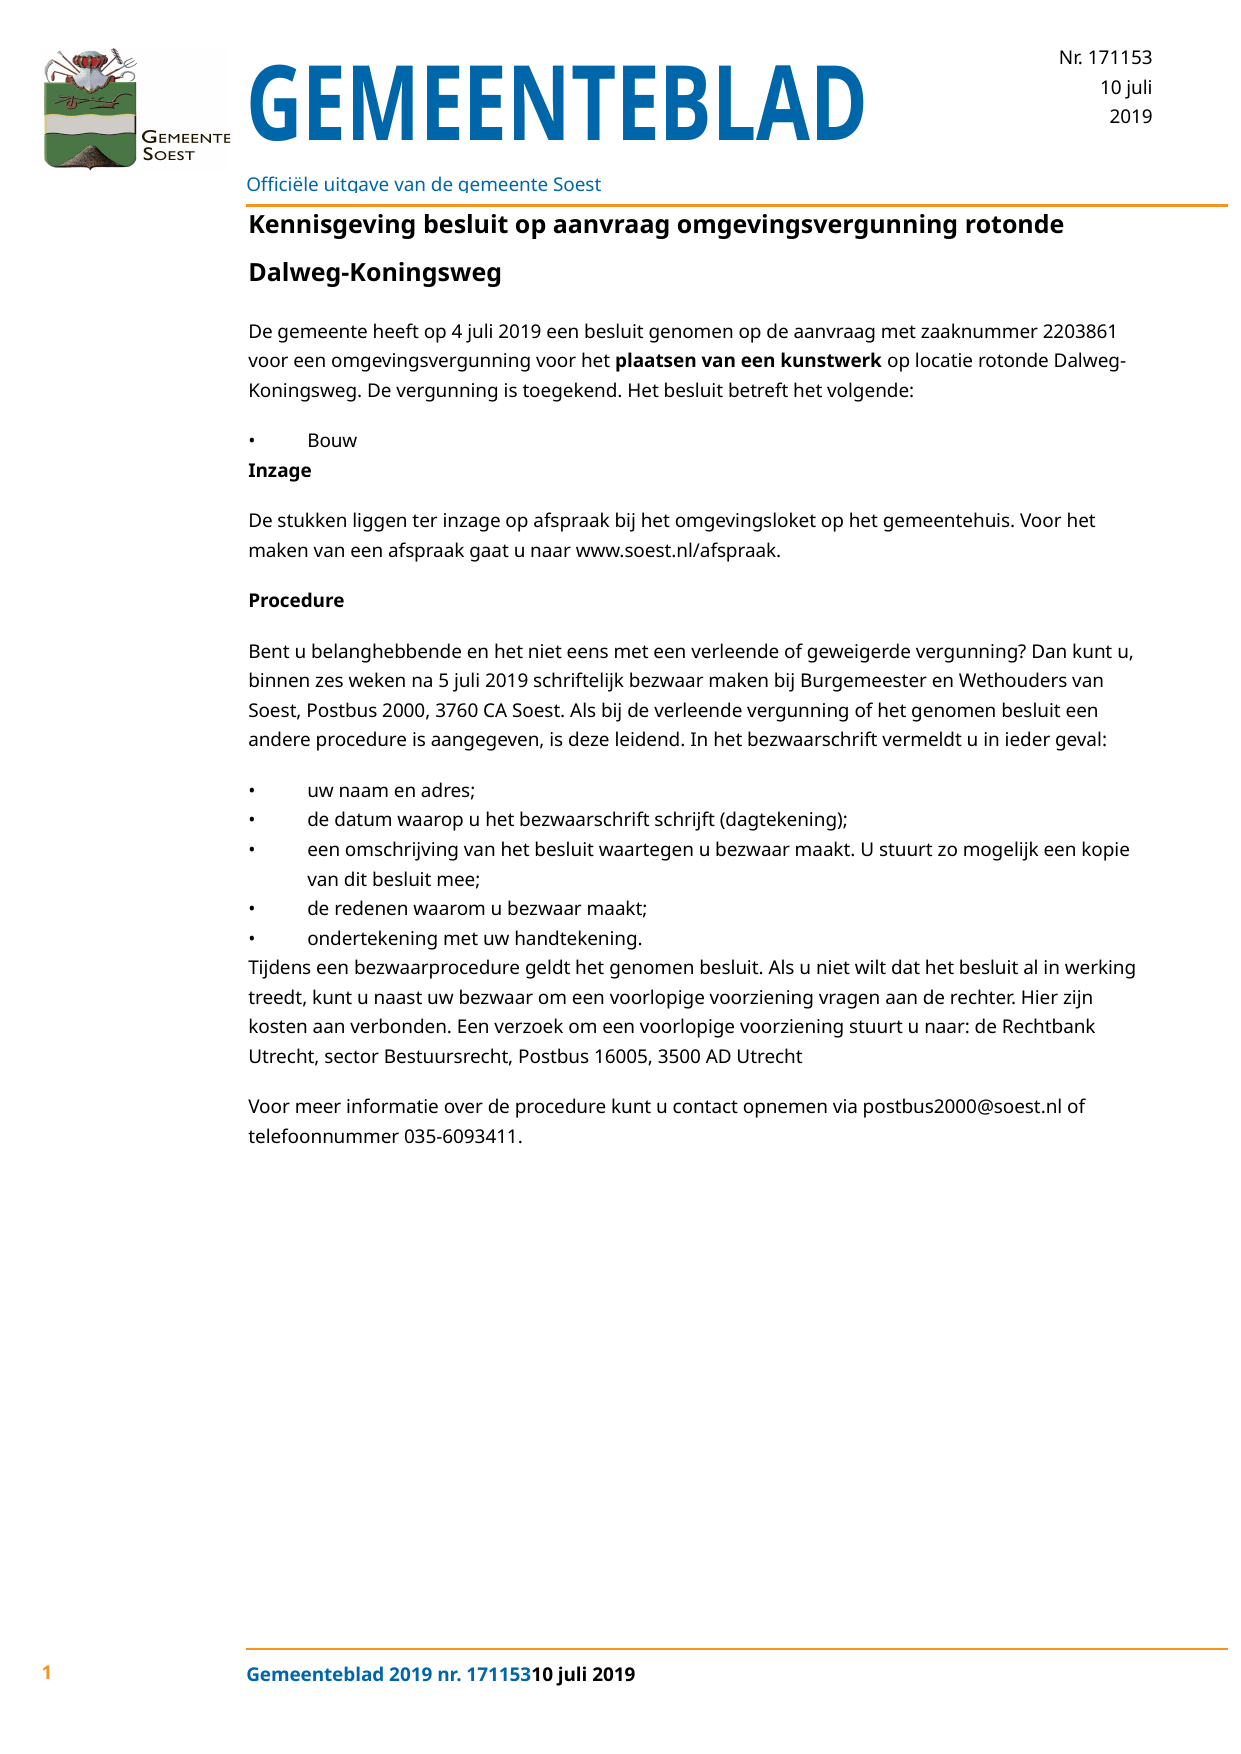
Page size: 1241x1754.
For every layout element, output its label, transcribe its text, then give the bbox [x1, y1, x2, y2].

list de datum waarop u het bezwaarschrift schrijft (dagtekening); [248, 807, 1152, 832]
text Inzage [248, 457, 1152, 483]
text Tijdens een bezwaarprocedure geldt het genomen besluit. Als u niet wilt dat het besluit al in werking treedt, kunt u naast uw bezwaar om een voorlopige voorziening vragen aan de rechter. Hier zijn kosten aan verbonden. Een verzoek om een voorlopige voorziening stuurt u naar: de Rechtbank Utrecht, sector Bestuursrecht, Postbus 16005, 3500 AD Utrecht [248, 954, 1152, 1069]
list uw naam en adres; [248, 777, 1152, 803]
text Kennisgeving besluit op aanvraag omgevingsvergunning rotonde Dalweg-Koningsweg [248, 207, 1152, 288]
text Bent u belanghebbende en het niet eens met een verleende of geweigerde vergunning? Dan kunt u, binnen zes weken na 5 juli 2019 schriftelijk bezwaar maken bij Burgemeester en Wethouders van Soest, Postbus 2000, 3760 CA Soest. Als bij de verleende vergunning of het genomen besluit een andere procedure is aangegeven, is deze leidend. In het bezwaarschrift vermeldt u in ieder geval: [248, 638, 1152, 752]
picture [41, 47, 231, 172]
text De stukken liggen ter inzage op afspraak bij het omgevingsloket op het gemeentehuis. Voor het maken van een afspraak gaat u naar www.soest.nl/afspraak. [248, 507, 1152, 563]
text Voor meer informatie over de procedure kunt u contact opnemen via postbus2000@soest.nl of telefoonnummer 035-6093411. [248, 1094, 1152, 1149]
list Bouw [248, 427, 1152, 453]
list de redenen waarom u bezwaar maakt; [248, 895, 1152, 921]
text De gemeente heeft op 4 juli 2019 een besluit genomen op de aanvraag met zaaknummer 2203861 voor een omgevingsvergunning voor het plaatsen van een kunstwerk op locatie rotonde Dalweg-Koningsweg. De vergunning is toegekend. Het besluit betreft het volgende: [248, 318, 1152, 403]
list ondertekening met uw handtekening. [248, 925, 1152, 951]
list een omschrijving van het besluit waartegen u bezwaar maakt. U stuurt zo mogelijk een kopie van dit besluit mee; [248, 836, 1152, 892]
text Procedure [248, 587, 1152, 613]
